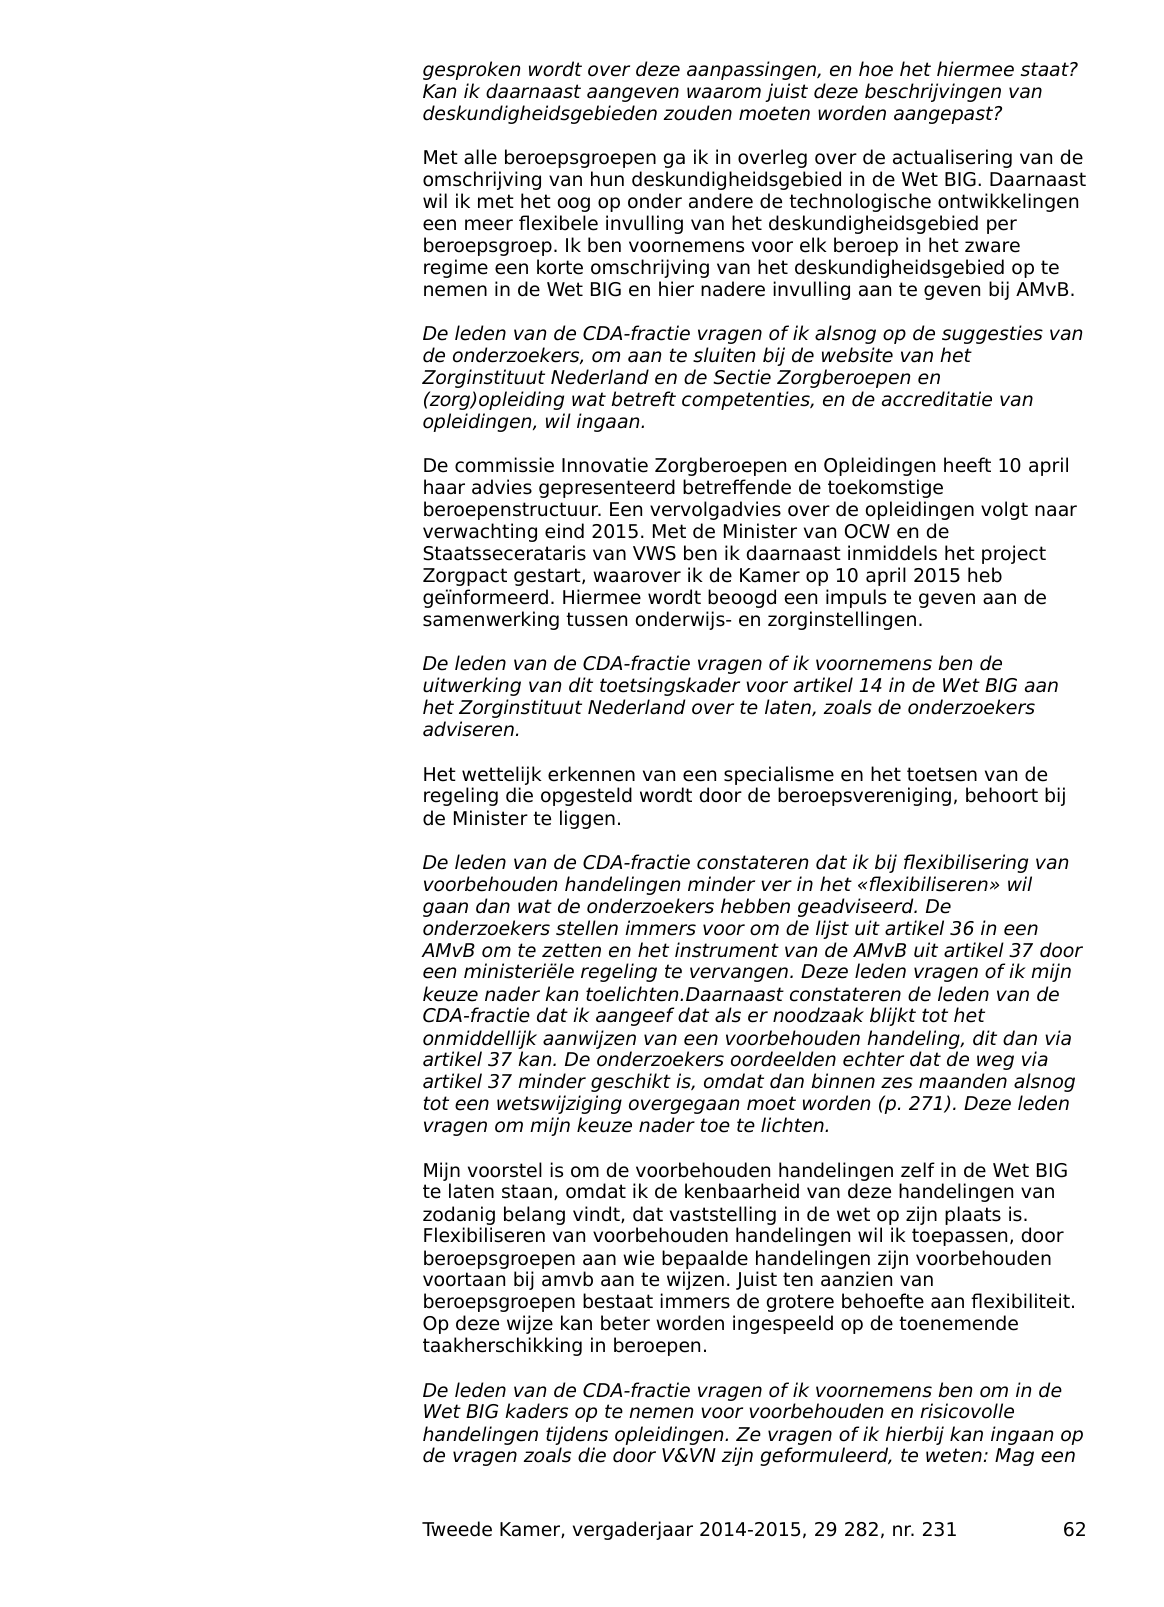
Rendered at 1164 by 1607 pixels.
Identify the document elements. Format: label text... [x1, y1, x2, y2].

text gesproken wordt over deze aanpassingen, en hoe het hiermee staat? Kan ik daarnaast aangeven waarom juist deze beschrijvingen van deskundigheidsgebieden zouden moeten worden aangepast? [422, 59, 1087, 125]
text Het wettelijk erkennen van een specialisme en het toetsen van de regeling die opgesteld wordt door de beroepsvereniging, behoort bij de Minister te liggen. [422, 763, 1087, 829]
text Met alle beroepsgroepen ga ik in overleg over de actualisering van de omschrijving van hun deskundigheidsgebied in de Wet BIG. Daarnaast wil ik met het oog op onder andere de technologische ontwikkelingen een meer flexibele invulling van het deskundigheidsgebied per beroepsgroep. Ik ben voornemens voor elk beroep in het zware regime een korte omschrijving van het deskundigheidsgebied op te nemen in de Wet BIG en hier nadere invulling aan te geven bij AMvB. [422, 147, 1087, 301]
text Mijn voorstel is om de voorbehouden handelingen zelf in de Wet BIG te laten staan, omdat ik de kenbaarheid van deze handelingen van zodanig belang vindt, dat vaststelling in de wet op zijn plaats is. Flexibiliseren van voorbehouden handelingen wil ik toepassen, door beroepsgroepen aan wie bepaalde handelingen zijn voorbehouden voortaan bij amvb aan te wijzen. Juist ten aanzien van beroepsgroepen bestaat immers de grotere behoefte aan flexibiliteit. Op deze wijze kan beter worden ingespeeld op de toenemende taakherschikking in beroepen. [422, 1159, 1087, 1357]
text De leden van de CDA-fractie vragen of ik voornemens ben de uitwerking van dit toetsingskader voor artikel 14 in de Wet BIG aan het Zorginstituut Nederland over te laten, zoals de onderzoekers adviseren. [422, 653, 1087, 741]
text De leden van de CDA-fractie vragen of ik voornemens ben om in de Wet BIG kaders op te nemen voor voorbehouden en risicovolle handelingen tijdens opleidingen. Ze vragen of ik hierbij kan ingaan op de vragen zoals die door V&VN zijn geformuleerd, te weten: Mag een [422, 1379, 1087, 1467]
text De leden van de CDA-fractie constateren dat ik bij flexibilisering van voorbehouden handelingen minder ver in het «flexibiliseren» wil gaan dan wat de onderzoekers hebben geadviseerd. De onderzoekers stellen immers voor om de lijst uit artikel 36 in een AMvB om te zetten en het instrument van de AMvB uit artikel 37 door een ministeriële regeling te vervangen. Deze leden vragen of ik mijn keuze nader kan toelichten.Daarnaast constateren de leden van de CDA-fractie dat ik aangeef dat als er noodzaak blijkt tot het onmiddellijk aanwijzen van een voorbehouden handeling, dit dan via artikel 37 kan. De onderzoekers oordeelden echter dat de weg via artikel 37 minder geschikt is, omdat dan binnen zes maanden alsnog tot een wetswijziging overgegaan moet worden (p. 271). Deze leden vragen om mijn keuze nader toe te lichten. [422, 852, 1087, 1137]
text De leden van de CDA-fractie vragen of ik alsnog op de suggesties van de onderzoekers, om aan te sluiten bij de website van het Zorginstituut Nederland en de Sectie Zorgberoepen en (zorg)opleiding wat betreft competenties, en de accreditatie van opleidingen, wil ingaan. [422, 323, 1087, 433]
text De commissie Innovatie Zorgberoepen en Opleidingen heeft 10 april haar advies gepresenteerd betreffende de toekomstige beroepenstructuur. Een vervolgadvies over de opleidingen volgt naar verwachting eind 2015. Met de Minister van OCW en de Staatssecerataris van VWS ben ik daarnaast inmiddels het project Zorgpact gestart, waarover ik de Kamer op 10 april 2015 heb geïnformeerd. Hiermee wordt beoogd een impuls te geven aan de samenwerking tussen onderwijs- en zorginstellingen. [422, 455, 1087, 631]
